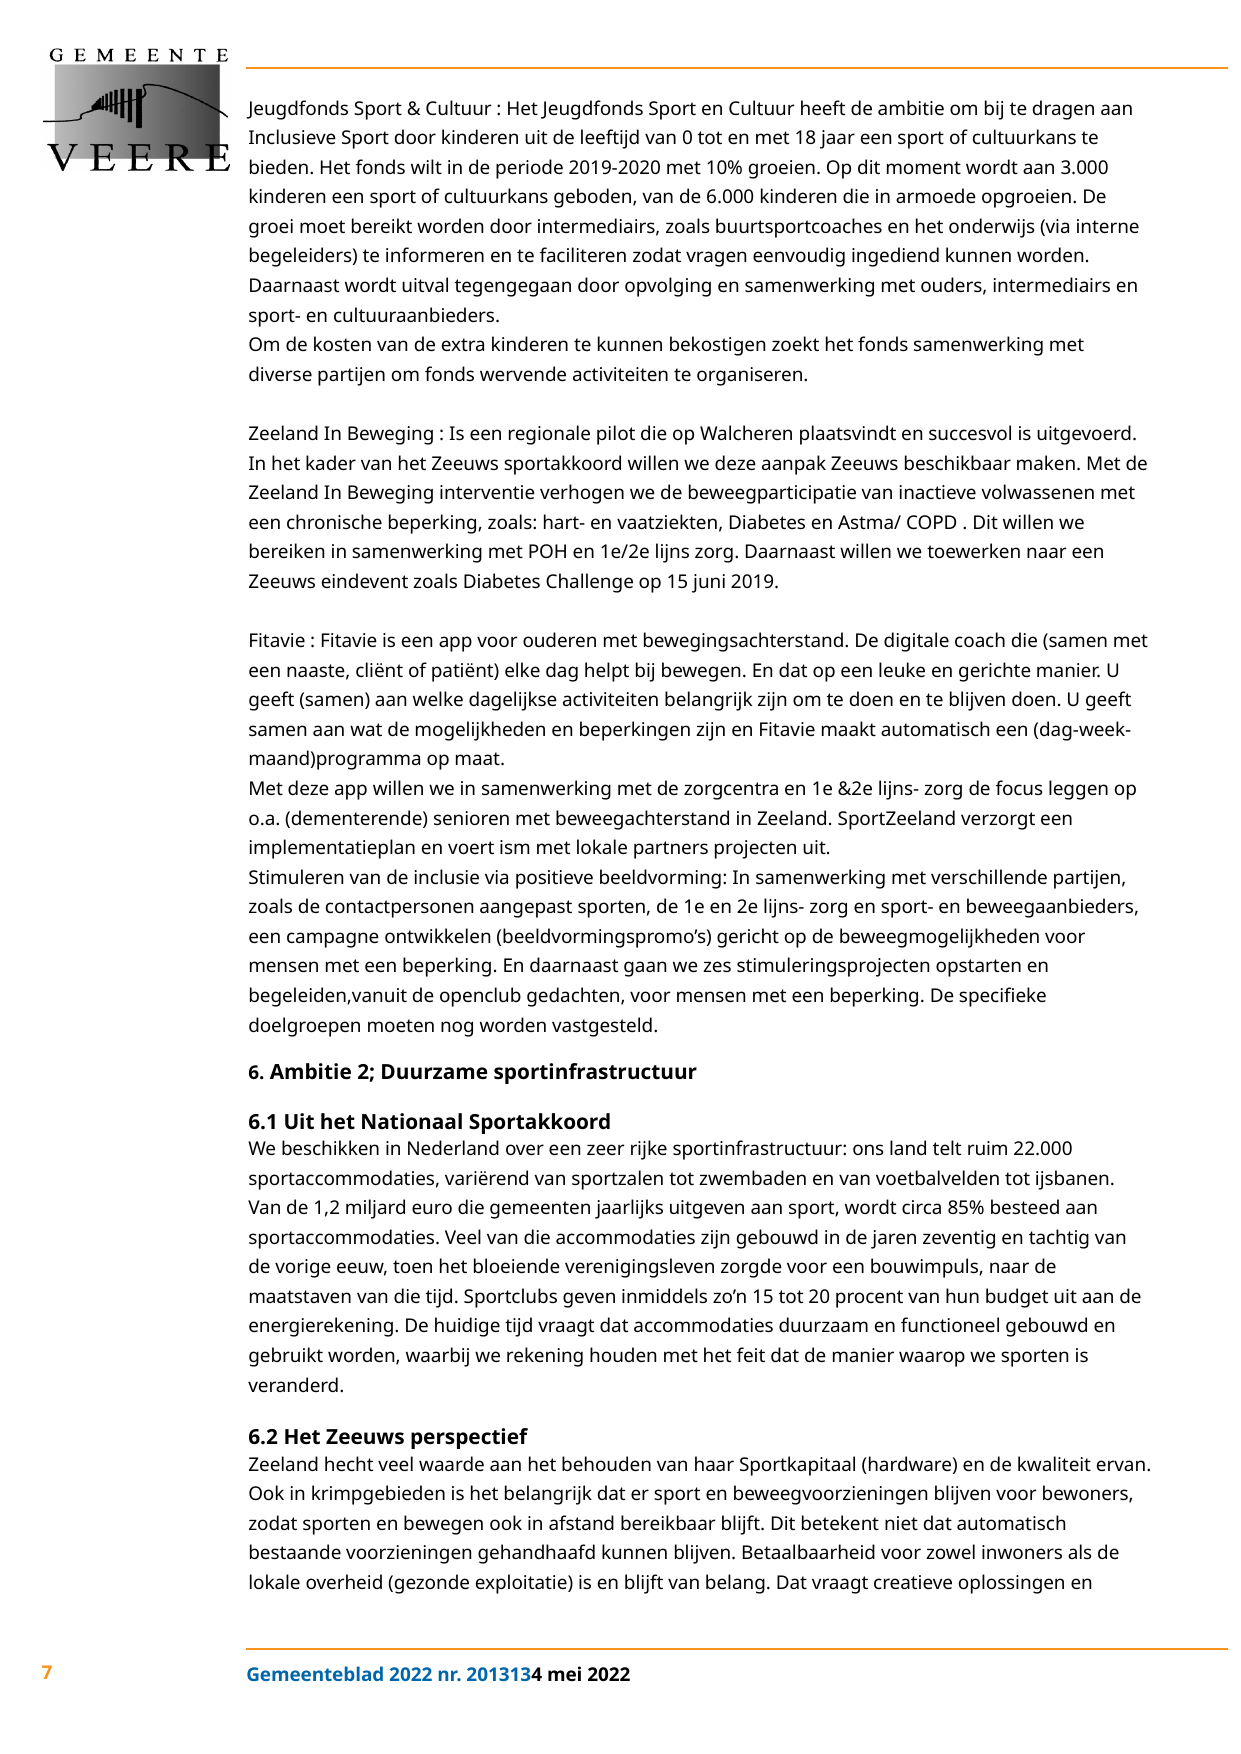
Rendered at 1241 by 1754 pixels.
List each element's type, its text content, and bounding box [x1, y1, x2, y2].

text Jeugdfonds Sport & Cultuur : Het Jeugdfonds Sport en Cultuur heeft de ambitie om bij te dragen aan Inclusieve Sport door kinderen uit de leeftijd van 0 tot en met 18 jaar een sport of cultuurkans te bieden. Het fonds wilt in de periode 2019-2020 met 10% groeien. Op dit moment wordt aan 3.000 kinderen een sport of cultuurkans geboden, van de 6.000 kinderen die in armoede opgroeien. De groei moet bereikt worden door intermediairs, zoals buurtsportcoaches en het onderwijs (via interne begeleiders) te informeren en te faciliteren zodat vragen eenvoudig ingediend kunnen worden. Daarnaast wordt uitval tegengegaan door opvolging en samenwerking met ouders, intermediairs en sport- en cultuuraanbieders. [248, 95, 1152, 328]
text We beschikken in Nederland over een zeer rijke sportinfrastructuur: ons land telt ruim 22.000 sportaccommodaties, variërend van sportzalen tot zwembaden en van voetbalvelden tot ijsbanen. Van de 1,2 miljard euro die gemeenten jaarlijks uitgeven aan sport, wordt circa 85% besteed aan sportaccommodaties. Veel van die accommodaties zijn gebouwd in de jaren zeventig en tachtig van de vorige eeuw, toen het bloeiende verenigingsleven zorgde voor een bouwimpuls, naar de maatstaven van die tijd. Sportclubs geven inmiddels zo’n 15 tot 20 procent van hun budget uit aan de energierekening. De huidige tijd vraagt dat accommodaties duurzaam en functioneel gebouwd en gebruikt worden, waarbij we rekening houden met het feit dat de manier waarop we sporten is veranderd. [248, 1135, 1152, 1398]
text Fitavie : Fitavie is een app voor ouderen met bewegingsachterstand. De digitale coach die (samen met een naaste, cliënt of patiënt) elke dag helpt bij bewegen. En dat op een leuke en gerichte manier. U geeft (samen) aan welke dagelijkse activiteiten belangrijk zijn om te doen en te blijven doen. U geeft samen aan wat de mogelijkheden en beperkingen zijn en Fitavie maakt automatisch een (dag-week-maand)programma op maat. [248, 627, 1152, 771]
picture [41, 47, 231, 172]
text 6.2 Het Zeeuws perspectief [248, 1422, 1152, 1451]
text Zeeland In Beweging : Is een regionale pilot die op Walcheren plaatsvindt en succesvol is uitgevoerd. In het kader van het Zeeuws sportakkoord willen we deze aanpak Zeeuws beschikbaar maken. Met de Zeeland In Beweging interventie verhogen we de beweegparticipatie van inactieve volwassenen met een chronische beperking, zoals: hart- en vaatziekten, Diabetes en Astma/ COPD . Dit willen we bereiken in samenwerking met POH en 1e/2e lijns zorg. Daarnaast willen we toewerken naar een Zeeuws eindevent zoals Diabetes Challenge op 15 juni 2019. [248, 420, 1152, 594]
text Met deze app willen we in samenwerking met de zorgcentra en 1e &2e lijns- zorg de focus leggen op o.a. (dementerende) senioren met beweegachterstand in Zeeland. SportZeeland verzorgt een implementatieplan en voert ism met lokale partners projecten uit. [248, 775, 1152, 860]
text 6.1 Uit het Nationaal Sportakkoord [248, 1107, 1152, 1135]
text 6. Ambitie 2; Duurzame sportinfrastructuur [248, 1057, 1152, 1086]
text Om de kosten van de extra kinderen te kunnen bekostigen zoekt het fonds samenwerking met diverse partijen om fonds wervende activiteiten te organiseren. [248, 331, 1152, 387]
text Stimuleren van de inclusie via positieve beeldvorming: In samenwerking met verschillende partijen, zoals de contactpersonen aangepast sporten, de 1e en 2e lijns- zorg en sport- en beweegaanbieders, een campagne ontwikkelen (beeldvormingspromo’s) gericht op de beweegmogelijkheden voor mensen met een beperking. En daarnaast gaan we zes stimuleringsprojecten opstarten en begeleiden,vanuit de openclub gedachten, voor mensen met een beperking. De specifieke doelgroepen moeten nog worden vastgesteld. [248, 864, 1152, 1038]
text Zeeland hecht veel waarde aan het behouden van haar Sportkapitaal (hardware) en de kwaliteit ervan. Ook in krimpgebieden is het belangrijk dat er sport en beweegvoorzieningen blijven voor bewoners, zodat sporten en bewegen ook in afstand bereikbaar blijft. Dit betekent niet dat automatisch bestaande voorzieningen gehandhaafd kunnen blijven. Betaalbaarheid voor zowel inwoners als de lokale overheid (gezonde exploitatie) is en blijft van belang. Dat vraagt creatieve oplossingen en [248, 1451, 1152, 1595]
